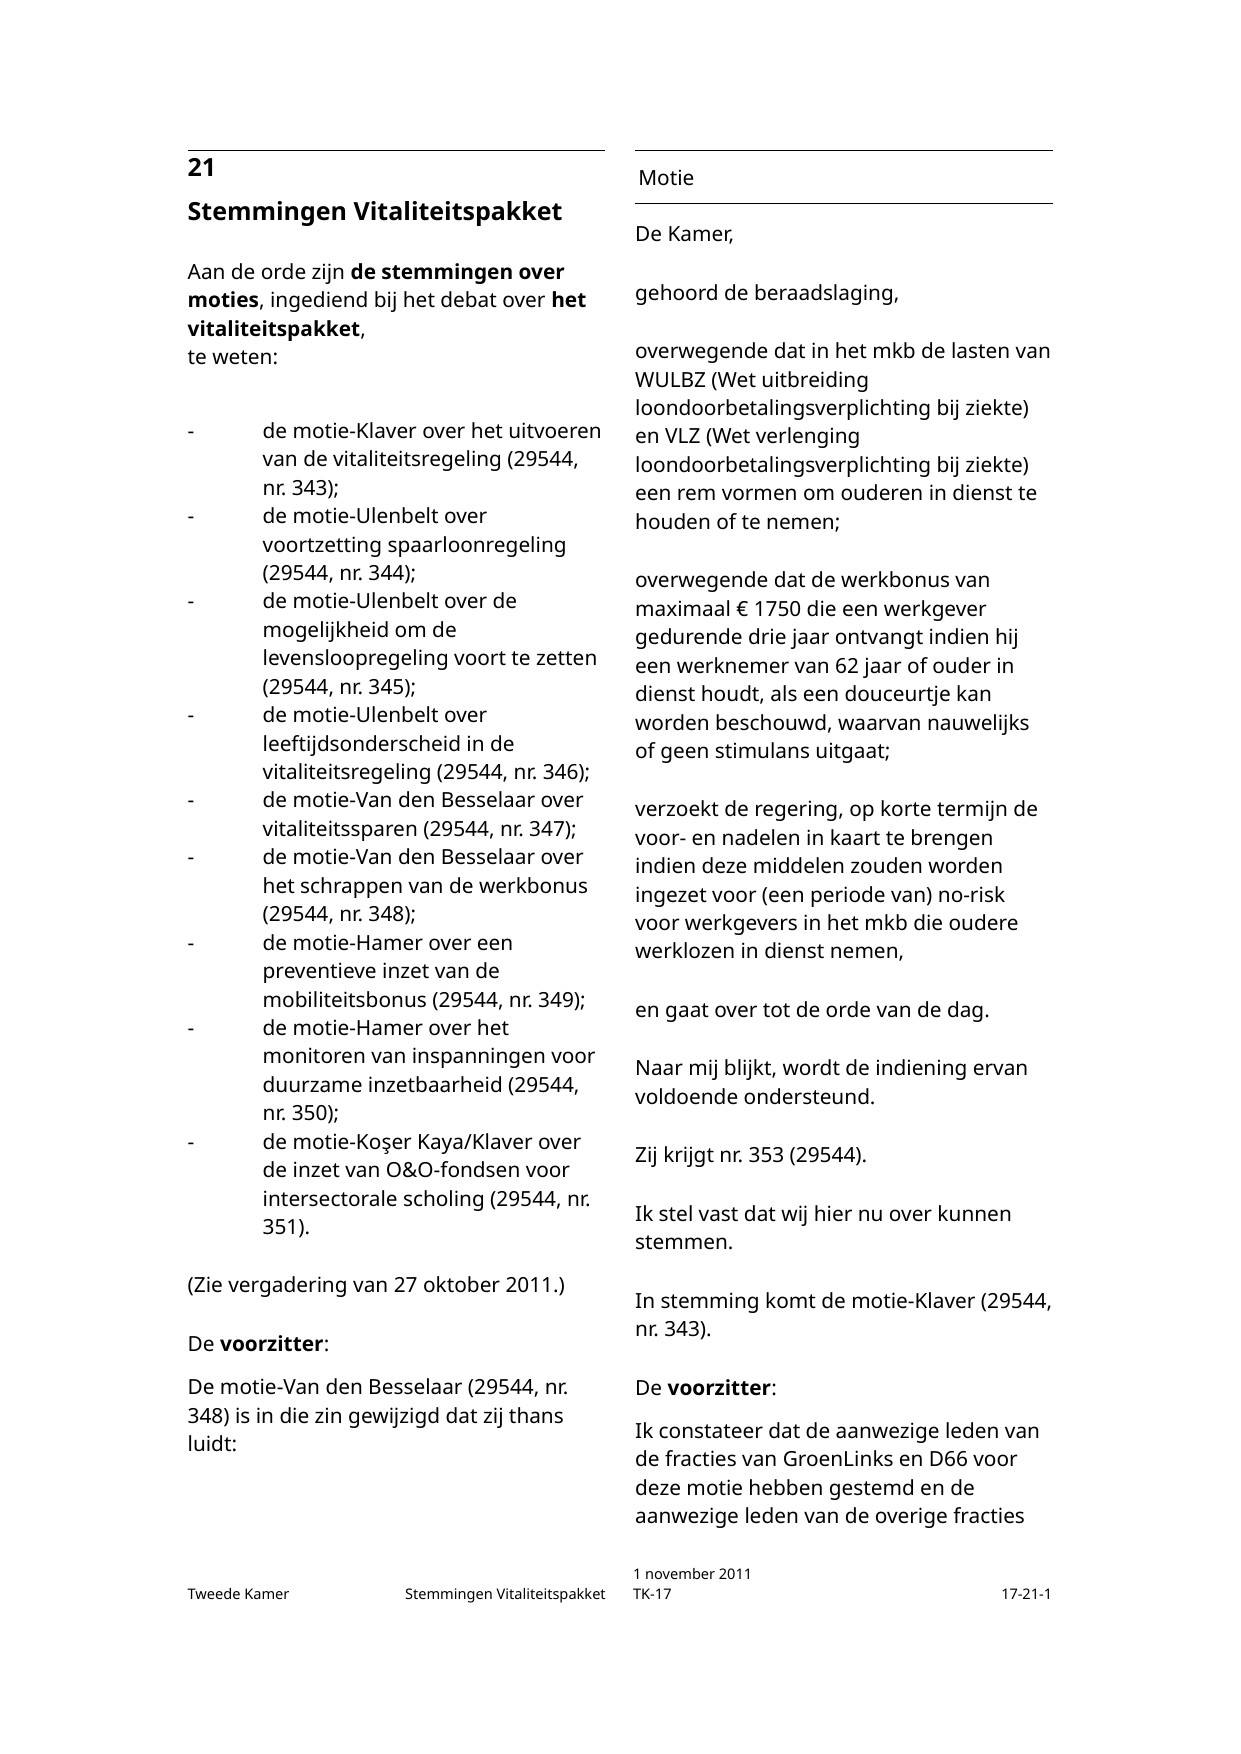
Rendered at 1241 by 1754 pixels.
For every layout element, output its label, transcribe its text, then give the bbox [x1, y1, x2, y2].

subtitle Motie [635, 151, 1053, 203]
text In stemming komt de motie-Klaver (29544, nr. 343). [635, 1286, 1053, 1343]
list de motie-Van den Besselaar over vitaliteitssparen (29544, nr. 347); [187, 786, 605, 842]
text Ik constateer dat de aanwezige leden van de fracties van GroenLinks en D66 voor deze motie hebben gestemd en de aanwezige leden van de overige fracties [635, 1416, 1053, 1530]
text De voorzitter: [187, 1329, 605, 1357]
text en gaat over tot de orde van de dag. [635, 995, 1053, 1023]
list de motie-Hamer over het monitoren van inspanningen voor duurzame inzetbaarheid (29544, nr. 350); [187, 1013, 605, 1127]
text overwegende dat de werkbonus van maximaal € 1750 die een werkgever gedurende drie jaar ontvangt indien hij een werknemer van 62 jaar of ouder in dienst houdt, als een douceurtje kan worden beschouwd, waarvan nauwelijks of geen stimulans uitgaat; [635, 565, 1053, 764]
text (Zie vergadering van 27 oktober 2011.) [187, 1271, 605, 1299]
text Stemmingen Vitaliteitspakket [187, 193, 605, 227]
list de motie-Koşer Kaya/Klaver over de inzet van O&O-fondsen voor intersectorale scholing (29544, nr. 351). [187, 1127, 605, 1241]
text overwegende dat in het mkb de lasten van WULBZ (Wet uitbreiding loondoorbetalingsverplichting bij ziekte) en VLZ (Wet verlenging loondoorbetalingsverplichting bij ziekte) een rem vormen om ouderen in dienst te houden of te nemen; [635, 336, 1053, 535]
list de motie-Ulenbelt over de mogelijkheid om de levensloopregeling voort te zetten (29544, nr. 345); [187, 587, 605, 700]
list de motie-Ulenbelt over leeftijdsonderscheid in de vitaliteitsregeling (29544, nr. 346); [187, 700, 605, 786]
list de motie-Van den Besselaar over het schrappen van de werkbonus (29544, nr. 348); [187, 842, 605, 928]
list de motie-Klaver over het uitvoeren van de vitaliteitsregeling (29544, nr. 343); [187, 416, 605, 501]
text te weten: [187, 342, 605, 371]
text Aan de orde zijn de stemmingen over moties, ingediend bij het debat over het vitaliteitspakket, [187, 257, 605, 342]
list de motie-Ulenbelt over voortzetting spaarloonregeling (29544, nr. 344); [187, 501, 605, 587]
text verzoekt de regering, op korte termijn de voor- en nadelen in kaart te brengen indien deze middelen zouden worden ingezet voor (een periode van) no-risk voor werkgevers in het mkb die oudere werklozen in dienst nemen, [635, 794, 1053, 965]
text De voorzitter: [635, 1373, 1053, 1401]
text De motie-Van den Besselaar (29544, nr. 348) is in die zin gewijzigd dat zij thans luidt: [187, 1372, 605, 1458]
text Ik stel vast dat wij hier nu over kunnen stemmen. [635, 1199, 1053, 1256]
text De Kamer, [635, 219, 1053, 248]
text Naar mij blijkt, wordt de indiening ervan voldoende ondersteund. [635, 1053, 1053, 1110]
text gehoord de beraadslaging, [635, 278, 1053, 306]
list de motie-Hamer over een preventieve inzet van de mobiliteitsbonus (29544, nr. 349); [187, 928, 605, 1013]
text 21 [187, 151, 605, 184]
text Zij krijgt nr. 353 (29544). [635, 1140, 1053, 1169]
